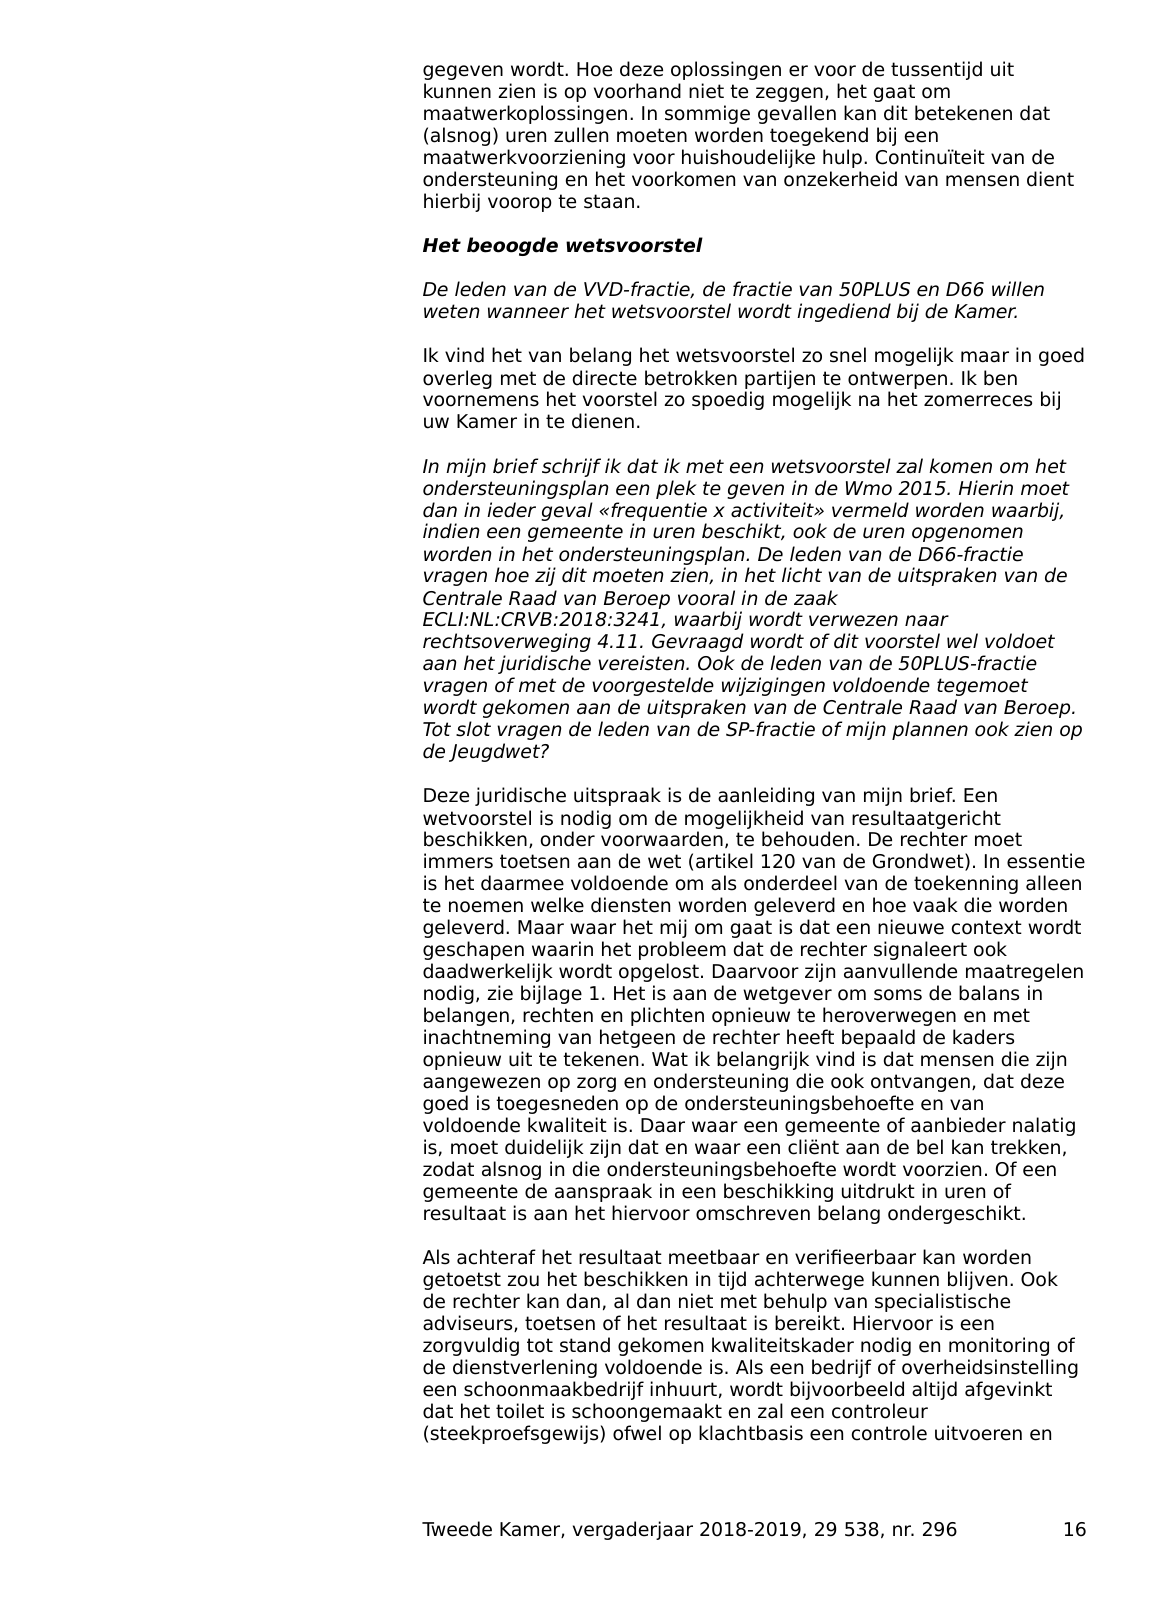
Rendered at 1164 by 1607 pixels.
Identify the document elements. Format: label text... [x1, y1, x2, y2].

text Ik vind het van belang het wetsvoorstel zo snel mogelijk maar in goed overleg met de directe betrokken partijen te ontwerpen. Ik ben voornemens het voorstel zo spoedig mogelijk na het zomerreces bij uw Kamer in te dienen. [422, 345, 1087, 433]
text gegeven wordt. Hoe deze oplossingen er voor de tussentijd uit kunnen zien is op voorhand niet te zeggen, het gaat om maatwerkoplossingen. In sommige gevallen kan dit betekenen dat (alsnog) uren zullen moeten worden toegekend bij een maatwerkvoorziening voor huishoudelijke hulp. Continuïteit van de ondersteuning en het voorkomen van onzekerheid van mensen dient hierbij voorop te staan. [422, 59, 1087, 213]
text Als achteraf het resultaat meetbaar en verifieerbaar kan worden getoetst zou het beschikken in tijd achterwege kunnen blijven. Ook de rechter kan dan, al dan niet met behulp van specialistische adviseurs, toetsen of het resultaat is bereikt. Hiervoor is een zorgvuldig tot stand gekomen kwaliteitskader nodig en monitoring of de dienstverlening voldoende is. Als een bedrijf of overheidsinstelling een schoonmaakbedrijf inhuurt, wordt bijvoorbeeld altijd afgevinkt dat het toilet is schoongemaakt en zal een controleur (steekproefsgewijs) ofwel op klachtbasis een controle uitvoeren en [422, 1247, 1087, 1445]
text Deze juridische uitspraak is de aanleiding van mijn brief. Een wetvoorstel is nodig om de mogelijkheid van resultaatgericht beschikken, onder voorwaarden, te behouden. De rechter moet immers toetsen aan de wet (artikel 120 van de Grondwet). In essentie is het daarmee voldoende om als onderdeel van de toekenning alleen te noemen welke diensten worden geleverd en hoe vaak die worden geleverd. Maar waar het mij om gaat is dat een nieuwe context wordt geschapen waarin het probleem dat de rechter signaleert ook daadwerkelijk wordt opgelost. Daarvoor zijn aanvullende maatregelen nodig, zie bijlage 1. Het is aan de wetgever om soms de balans in belangen, rechten en plichten opnieuw te heroverwegen en met inachtneming van hetgeen de rechter heeft bepaald de kaders opnieuw uit te tekenen. Wat ik belangrijk vind is dat mensen die zijn aangewezen op zorg en ondersteuning die ook ontvangen, dat deze goed is toegesneden op de ondersteuningsbehoefte en van voldoende kwaliteit is. Daar waar een gemeente of aanbieder nalatig is, moet duidelijk zijn dat en waar een cliënt aan de bel kan trekken, zodat alsnog in die ondersteuningsbehoefte wordt voorzien. Of een gemeente de aanspraak in een beschikking uitdrukt in uren of resultaat is aan het hiervoor omschreven belang ondergeschikt. [422, 785, 1087, 1225]
text In mijn brief schrijf ik dat ik met een wetsvoorstel zal komen om het ondersteuningsplan een plek te geven in de Wmo 2015. Hierin moet dan in ieder geval «frequentie x activiteit» vermeld worden waarbij, indien een gemeente in uren beschikt, ook de uren opgenomen worden in het ondersteuningsplan. De leden van de D66-fractie vragen hoe zij dit moeten zien, in het licht van de uitspraken van de Centrale Raad van Beroep vooral in de zaak ECLI:NL:CRVB:2018:3241, waarbij wordt verwezen naar rechtsoverweging 4.11. Gevraagd wordt of dit voorstel wel voldoet aan het juridische vereisten. Ook de leden van de 50PLUS-fractie vragen of met de voorgestelde wijzigingen voldoende tegemoet wordt gekomen aan de uitspraken van de Centrale Raad van Beroep. [422, 456, 1087, 719]
text Tot slot vragen de leden van de SP-fractie of mijn plannen ook zien op de Jeugdwet? [422, 719, 1087, 763]
text De leden van de VVD-fractie, de fractie van 50PLUS en D66 willen weten wanneer het wetsvoorstel wordt ingediend bij de Kamer. [422, 279, 1087, 323]
subtitle Het beoogde wetsvoorstel [422, 235, 1087, 257]
